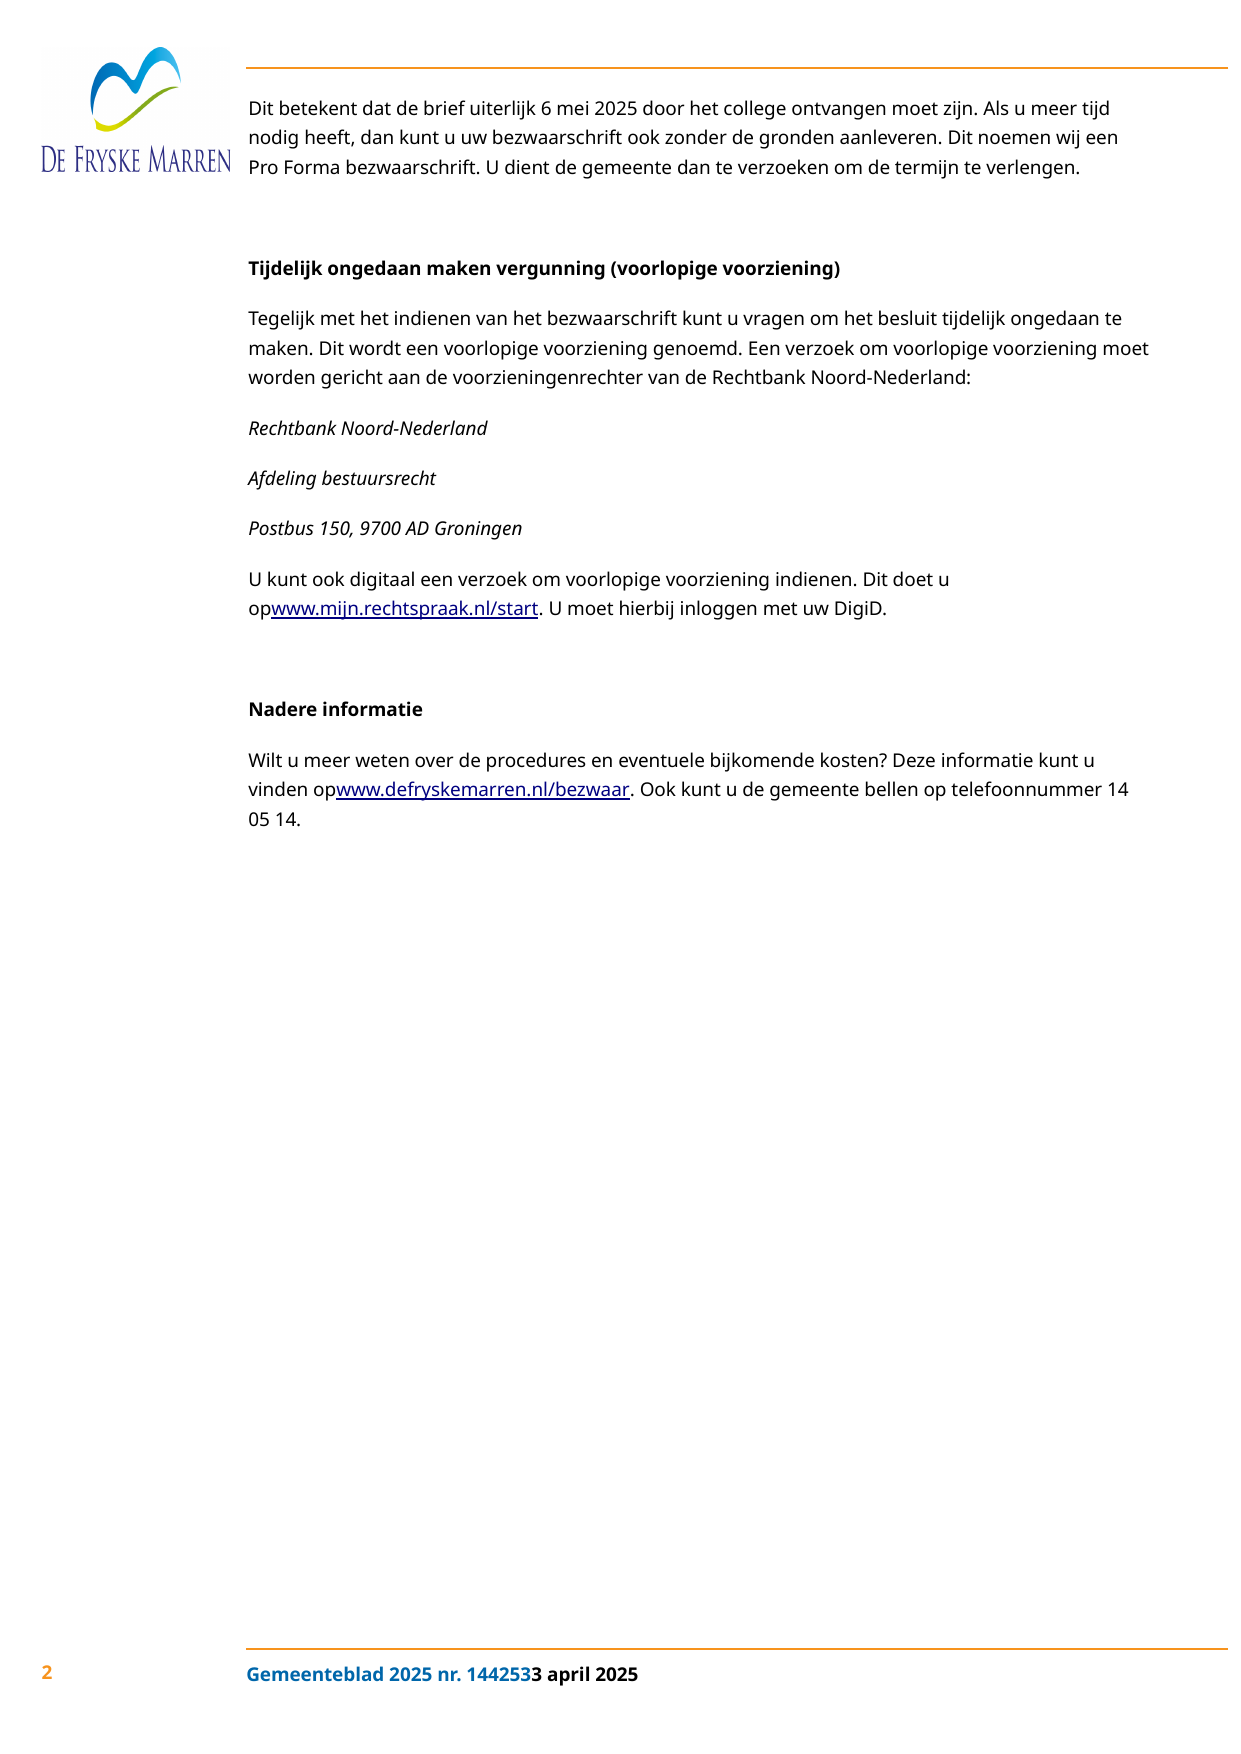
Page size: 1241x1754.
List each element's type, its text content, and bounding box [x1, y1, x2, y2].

text Wilt u meer weten over de procedures en eventuele bijkomende kosten? Deze informatie kunt u vinden opwww.defryskemarren.nl/bezwaar. Ook kunt u de gemeente bellen op telefoonnummer 14 05 14. [248, 747, 1152, 832]
text Nadere informatie [248, 696, 1152, 722]
text Dit betekent dat de brief uiterlijk 6 mei 2025 door het college ontvangen moet zijn. Als u meer tijd nodig heeft, dan kunt u uw bezwaarschrift ook zonder de gronden aanleveren. Dit noemen wij een Pro Forma bezwaarschrift. U dient de gemeente dan te verzoeken om de termijn te verlengen. [248, 95, 1152, 180]
text Postbus 150, 9700 AD Groningen [248, 516, 1152, 541]
text U kunt ook digitaal een verzoek om voorlopige voorziening indienen. Dit doet u opwww.mijn.rechtspraak.nl/start. U moet hierbij inloggen met uw DigiD. [248, 566, 1152, 621]
text Tegelijk met het indienen van het bezwaarschrift kunt u vragen om het besluit tijdelijk ongedaan te maken. Dit wordt een voorlopige voorziening genoemd. Een verzoek om voorlopige voorziening moet worden gericht aan de voorzieningenrechter van de Rechtbank Noord-Nederland: [248, 305, 1152, 390]
text Afdeling bestuursrecht [248, 465, 1152, 491]
text Rechtbank Noord-Nederland [248, 415, 1152, 441]
picture [41, 47, 231, 172]
text Tijdelijk ongedaan maken vergunning (voorlopige voorziening) [248, 255, 1152, 281]
